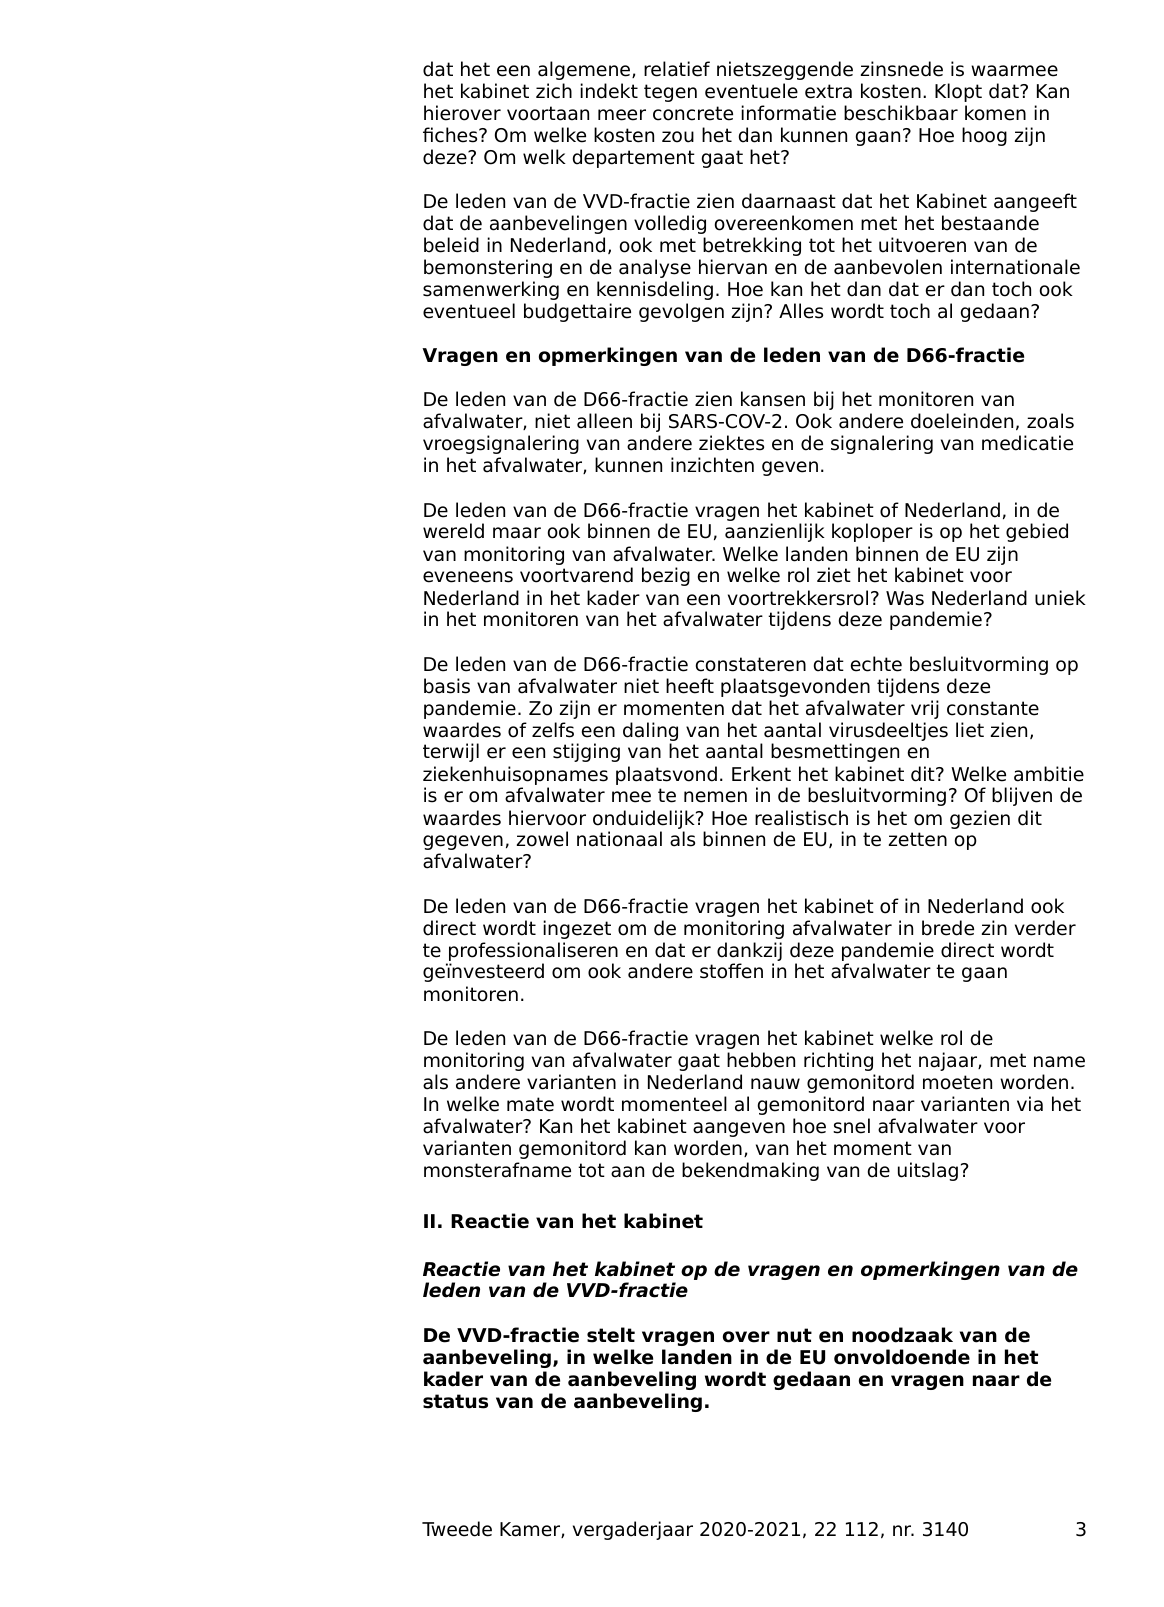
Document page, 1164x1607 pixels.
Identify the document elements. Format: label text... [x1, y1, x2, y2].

text De leden van de D66-fractie vragen het kabinet of in Nederland ook direct wordt ingezet om de monitoring afvalwater in brede zin verder te professionaliseren en dat er dankzij deze pandemie direct wordt geïnvesteerd om ook andere stoffen in het afvalwater te gaan monitoren. [422, 896, 1087, 1005]
text De VVD-fractie stelt vragen over nut en noodzaak van de aanbeveling, in welke landen in de EU onvoldoende in het kader van de aanbeveling wordt gedaan en vragen naar de status van de aanbeveling. [422, 1324, 1087, 1412]
text De leden van de D66-fractie vragen het kabinet welke rol de monitoring van afvalwater gaat hebben richting het najaar, met name als andere varianten in Nederland nauw gemonitord moeten worden. In welke mate wordt momenteel al gemonitord naar varianten via het afvalwater? Kan het kabinet aangeven hoe snel afvalwater voor varianten gemonitord kan worden, van het moment van monsterafname tot aan de bekendmaking van de uitslag? [422, 1028, 1087, 1181]
text De leden van de D66-fractie vragen het kabinet of Nederland, in de wereld maar ook binnen de EU, aanzienlijk koploper is op het gebied van monitoring van afvalwater. Welke landen binnen de EU zijn eveneens voortvarend bezig en welke rol ziet het kabinet voor Nederland in het kader van een voortrekkersrol? Was Nederland uniek in het monitoren van het afvalwater tijdens deze pandemie? [422, 499, 1087, 631]
subtitle Reactie van het kabinet op de vragen en opmerkingen van de leden van de VVD-fractie [422, 1258, 1087, 1302]
text De leden van de VVD-fractie zien daarnaast dat het Kabinet aangeeft dat de aanbevelingen volledig overeenkomen met het bestaande beleid in Nederland, ook met betrekking tot het uitvoeren van de bemonstering en de analyse hiervan en de aanbevolen internationale samenwerking en kennisdeling. Hoe kan het dan dat er dan toch ook eventueel budgettaire gevolgen zijn? Alles wordt toch al gedaan? [422, 191, 1087, 323]
text dat het een algemene, relatief nietszeggende zinsnede is waarmee het kabinet zich indekt tegen eventuele extra kosten. Klopt dat? Kan hierover voortaan meer concrete informatie beschikbaar komen in fiches? Om welke kosten zou het dan kunnen gaan? Hoe hoog zijn deze? Om welk departement gaat het? [422, 59, 1087, 169]
subtitle II. Reactie van het kabinet [422, 1211, 1087, 1233]
text De leden van de D66-fractie zien kansen bij het monitoren van afvalwater, niet alleen bij SARS-COV-2. Ook andere doeleinden, zoals vroegsignalering van andere ziektes en de signalering van medicatie in het afvalwater, kunnen inzichten geven. [422, 389, 1087, 477]
text De leden van de D66-fractie constateren dat echte besluitvorming op basis van afvalwater niet heeft plaatsgevonden tijdens deze pandemie. Zo zijn er momenten dat het afvalwater vrij constante waardes of zelfs een daling van het aantal virusdeeltjes liet zien, terwijl er een stijging van het aantal besmettingen en ziekenhuisopnames plaatsvond. Erkent het kabinet dit? Welke ambitie is er om afvalwater mee te nemen in de besluitvorming? Of blijven de waardes hiervoor onduidelijk? Hoe realistisch is het om gezien dit gegeven, zowel nationaal als binnen de EU, in te zetten op afvalwater? [422, 653, 1087, 873]
subtitle Vragen en opmerkingen van de leden van de D66-fractie [422, 345, 1087, 367]
